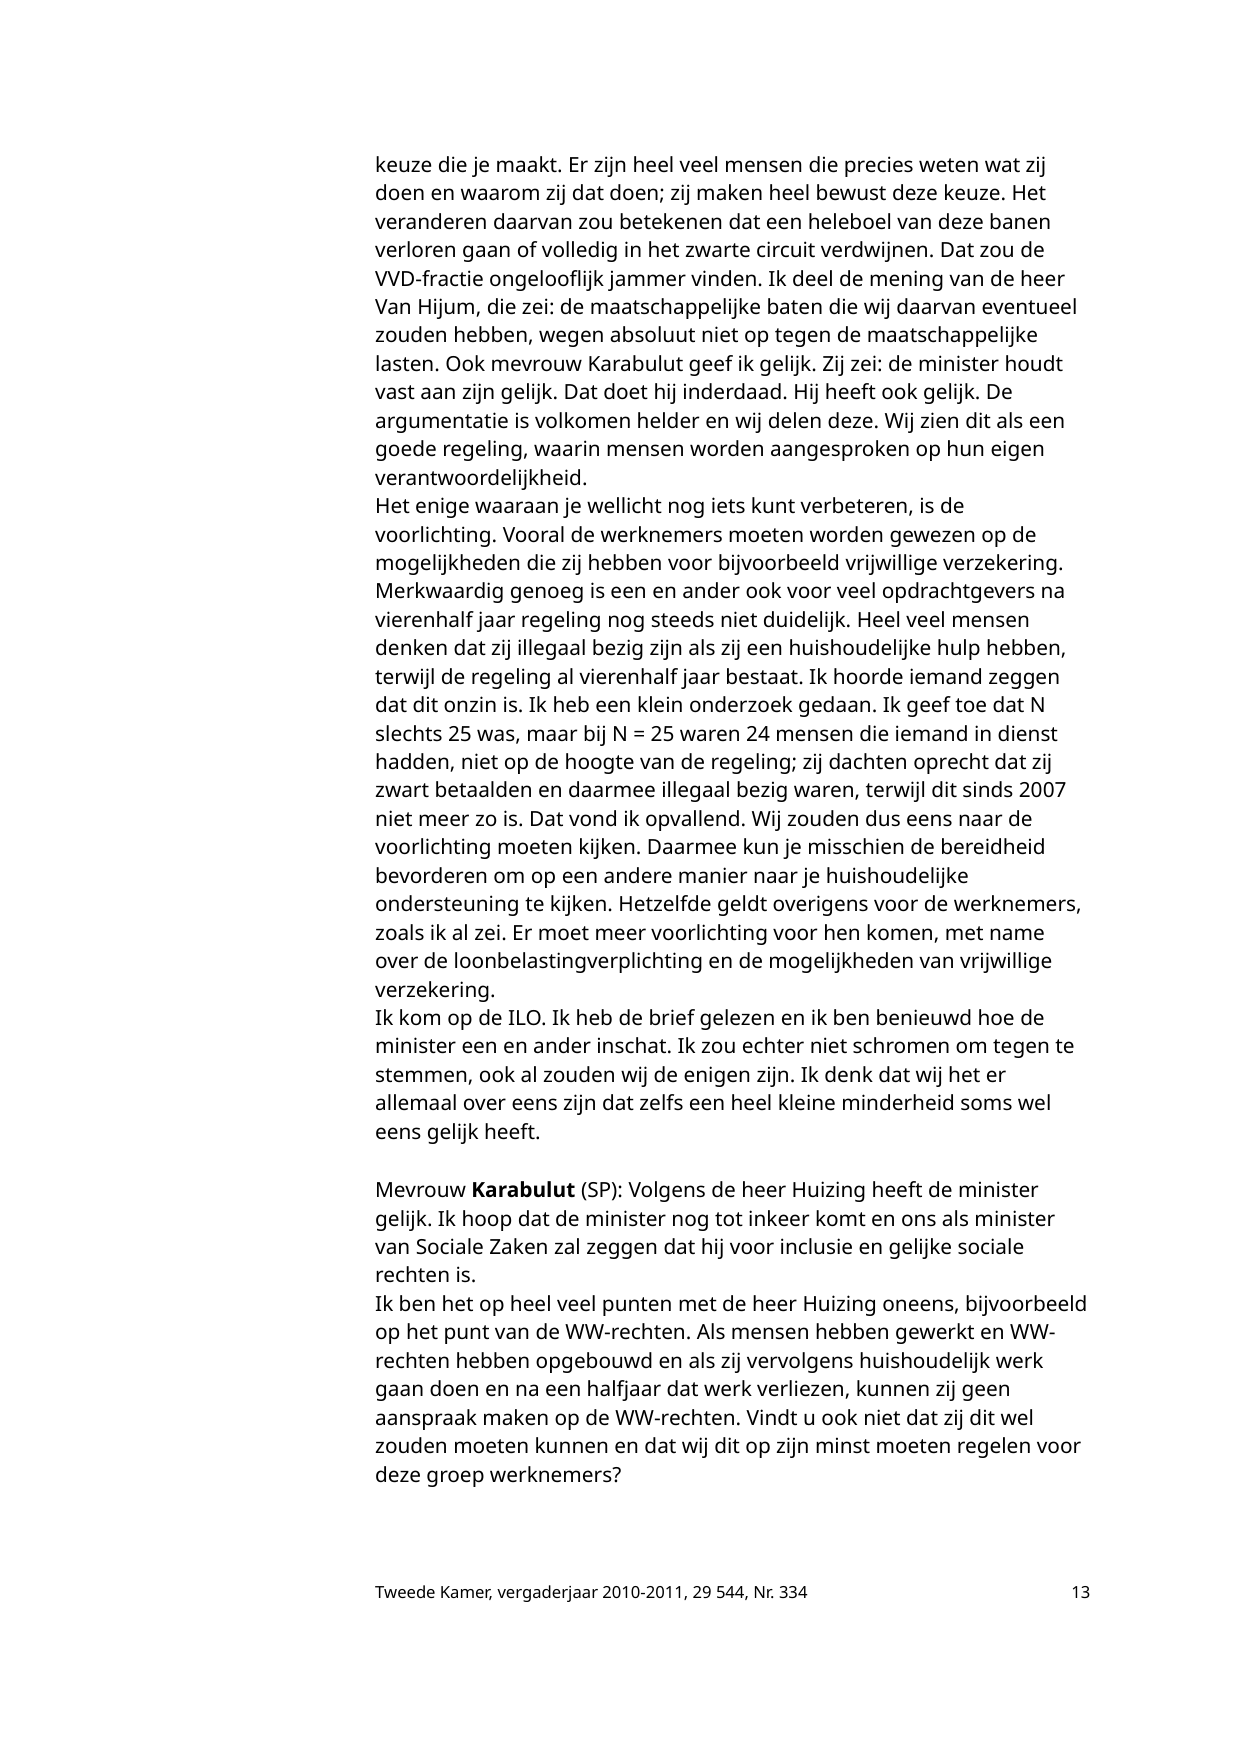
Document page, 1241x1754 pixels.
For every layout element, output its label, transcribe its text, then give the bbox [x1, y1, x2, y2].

text Ik ben het op heel veel punten met de heer Huizing oneens, bijvoorbeeld op het punt van de WW-rechten. Als mensen hebben gewerkt en WW-rechten hebben opgebouwd en als zij vervolgens huishoudelijk werk gaan doen en na een halfjaar dat werk verliezen, kunnen zij geen aanspraak maken op de WW-rechten. Vindt u ook niet dat zij dit wel zouden moeten kunnen en dat wij dit op zijn minst moeten regelen voor deze groep werknemers? [375, 1289, 1090, 1488]
text Mevrouw Karabulut (SP): Volgens de heer Huizing heeft de minister gelijk. Ik hoop dat de minister nog tot inkeer komt en ons als minister van Sociale Zaken zal zeggen dat hij voor inclusie en gelijke sociale rechten is. [375, 1175, 1090, 1289]
text Ik kom op de ILO. Ik heb de brief gelezen en ik ben benieuwd hoe de minister een en ander inschat. Ik zou echter niet schromen om tegen te stemmen, ook al zouden wij de enigen zijn. Ik denk dat wij het er allemaal over eens zijn dat zelfs een heel kleine minderheid soms wel eens gelijk heeft. [375, 1003, 1090, 1145]
text keuze die je maakt. Er zijn heel veel mensen die precies weten wat zij doen en waarom zij dat doen; zij maken heel bewust deze keuze. Het veranderen daarvan zou betekenen dat een heleboel van deze banen verloren gaan of volledig in het zwarte circuit verdwijnen. Dat zou de VVD-fractie ongelooflijk jammer vinden. Ik deel de mening van de heer Van Hijum, die zei: de maatschappelijke baten die wij daarvan eventueel zouden hebben, wegen absoluut niet op tegen de maatschappelijke lasten. Ook mevrouw Karabulut geef ik gelijk. Zij zei: de minister houdt vast aan zijn gelijk. Dat doet hij inderdaad. Hij heeft ook gelijk. De argumentatie is volkomen helder en wij delen deze. Wij zien dit als een goede regeling, waarin mensen worden aangesproken op hun eigen verantwoordelijkheid. [375, 150, 1090, 491]
text Het enige waaraan je wellicht nog iets kunt verbeteren, is de voorlichting. Vooral de werknemers moeten worden gewezen op de mogelijkheden die zij hebben voor bijvoorbeeld vrijwillige verzekering. Merkwaardig genoeg is een en ander ook voor veel opdrachtgevers na vierenhalf jaar regeling nog steeds niet duidelijk. Heel veel mensen denken dat zij illegaal bezig zijn als zij een huishoudelijke hulp hebben, terwijl de regeling al vierenhalf jaar bestaat. Ik hoorde iemand zeggen dat dit onzin is. Ik heb een klein onderzoek gedaan. Ik geef toe dat N slechts 25 was, maar bij N = 25 waren 24 mensen die iemand in dienst hadden, niet op de hoogte van de regeling; zij dachten oprecht dat zij zwart betaalden en daarmee illegaal bezig waren, terwijl dit sinds 2007 niet meer zo is. Dat vond ik opvallend. Wij zouden dus eens naar de voorlichting moeten kijken. Daarmee kun je misschien de bereidheid bevorderen om op een andere manier naar je huishoudelijke ondersteuning te kijken. Hetzelfde geldt overigens voor de werknemers, zoals ik al zei. Er moet meer voorlichting voor hen komen, met name over de loonbelastingverplichting en de mogelijkheden van vrijwillige verzekering. [375, 491, 1090, 1003]
